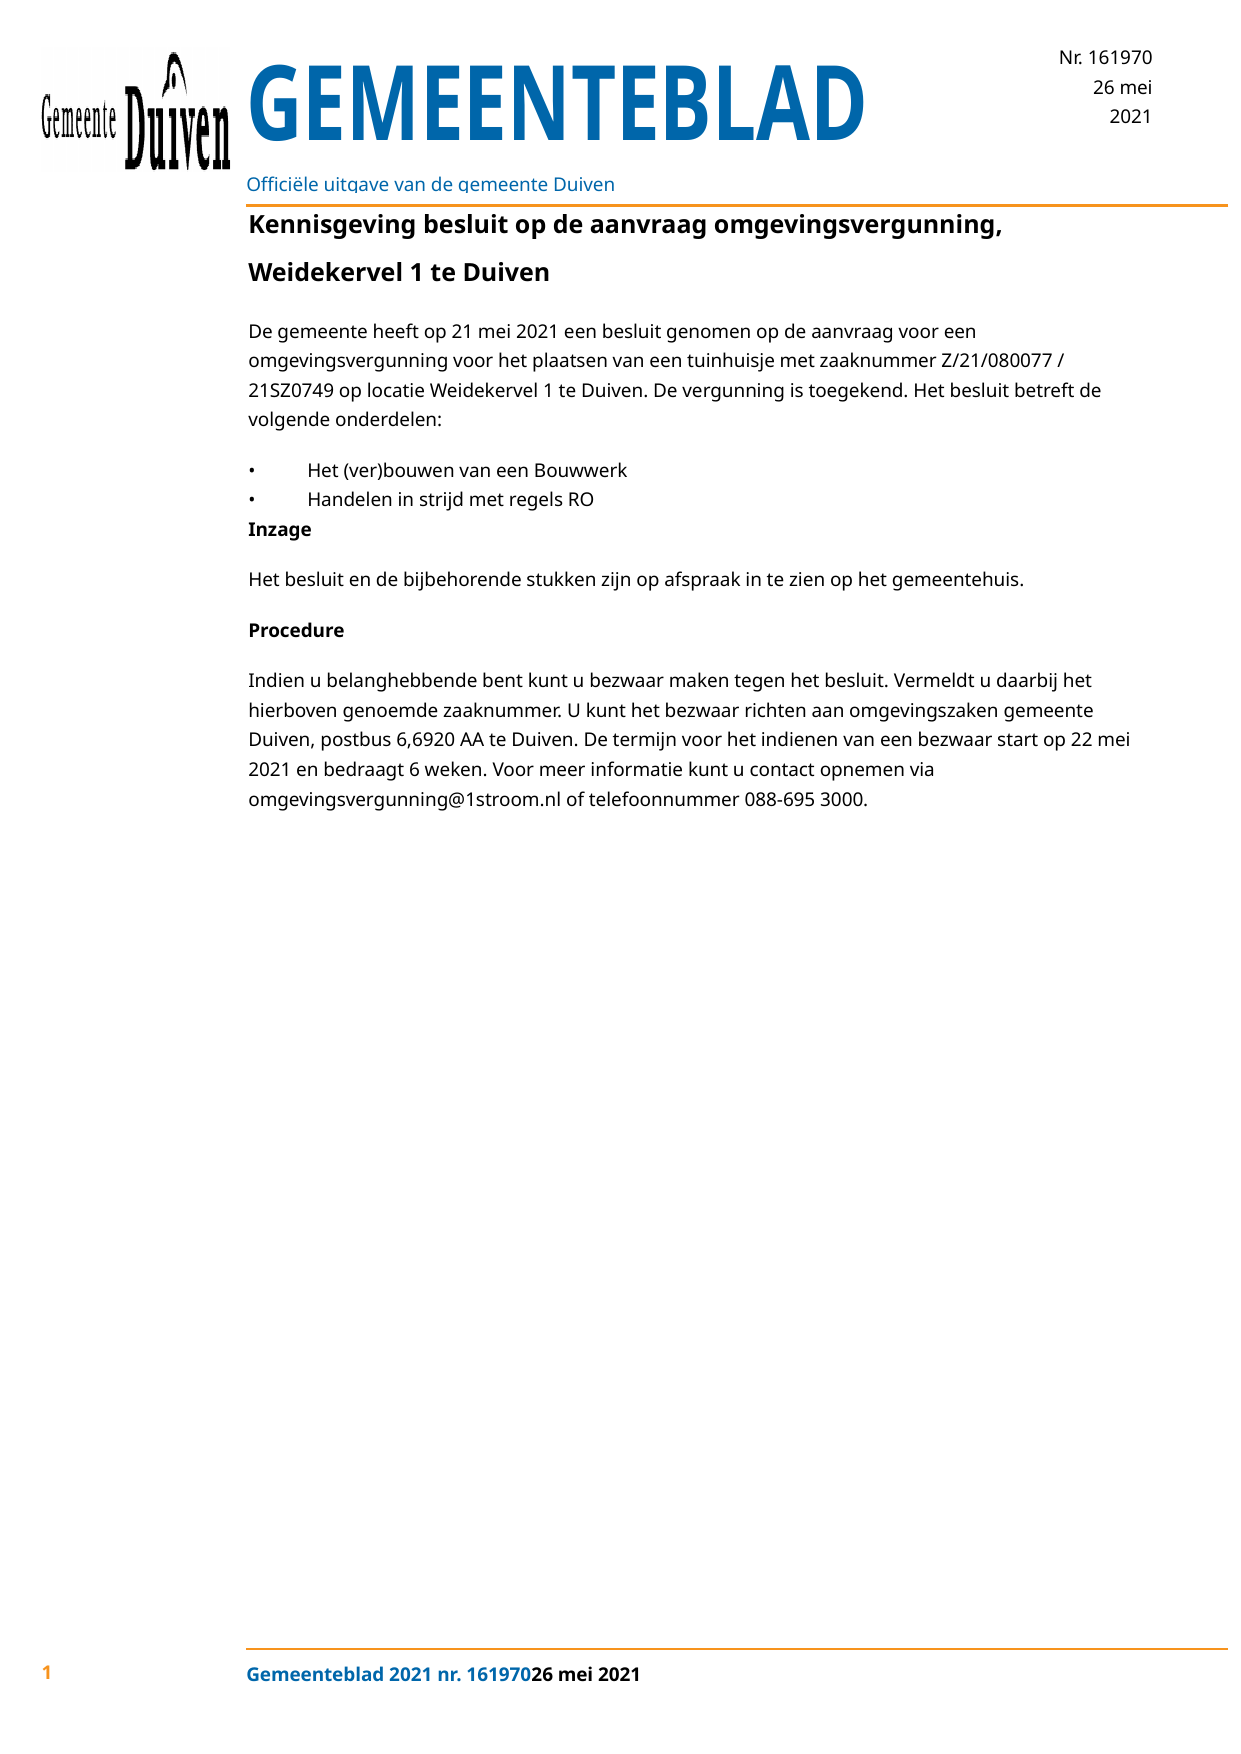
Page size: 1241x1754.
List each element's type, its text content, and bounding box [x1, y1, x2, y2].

text De gemeente heeft op 21 mei 2021 een besluit genomen op de aanvraag voor een omgevingsvergunning voor het plaatsen van een tuinhuisje met zaaknummer Z/21/080077 / 21SZ0749 op locatie Weidekervel 1 te Duiven. De vergunning is toegekend. Het besluit betreft de volgende onderdelen: [248, 318, 1152, 432]
text Indien u belanghebbende bent kunt u bezwaar maken tegen het besluit. Vermeldt u daarbij het hierboven genoemde zaaknummer. U kunt het bezwaar richten aan omgevingszaken gemeente Duiven, postbus 6,6920 AA te Duiven. De termijn voor het indienen van een bezwaar start op 22 mei 2021 en bedraagt 6 weken. Voor meer informatie kunt u contact opnemen via omgevingsvergunning@1stroom.nl of telefoonnummer 088-695 3000. [248, 667, 1152, 812]
text Kennisgeving besluit op de aanvraag omgevingsvergunning, Weidekervel 1 te Duiven [248, 207, 1152, 288]
list Het (ver)bouwen van een Bouwwerk [248, 457, 1152, 483]
text Inzage [248, 516, 1152, 542]
list Handelen in strijd met regels RO [248, 487, 1152, 512]
text Het besluit en de bijbehorende stukken zijn op afspraak in te zien op het gemeentehuis. [248, 567, 1152, 592]
text Procedure [248, 617, 1152, 643]
picture [41, 47, 231, 172]
